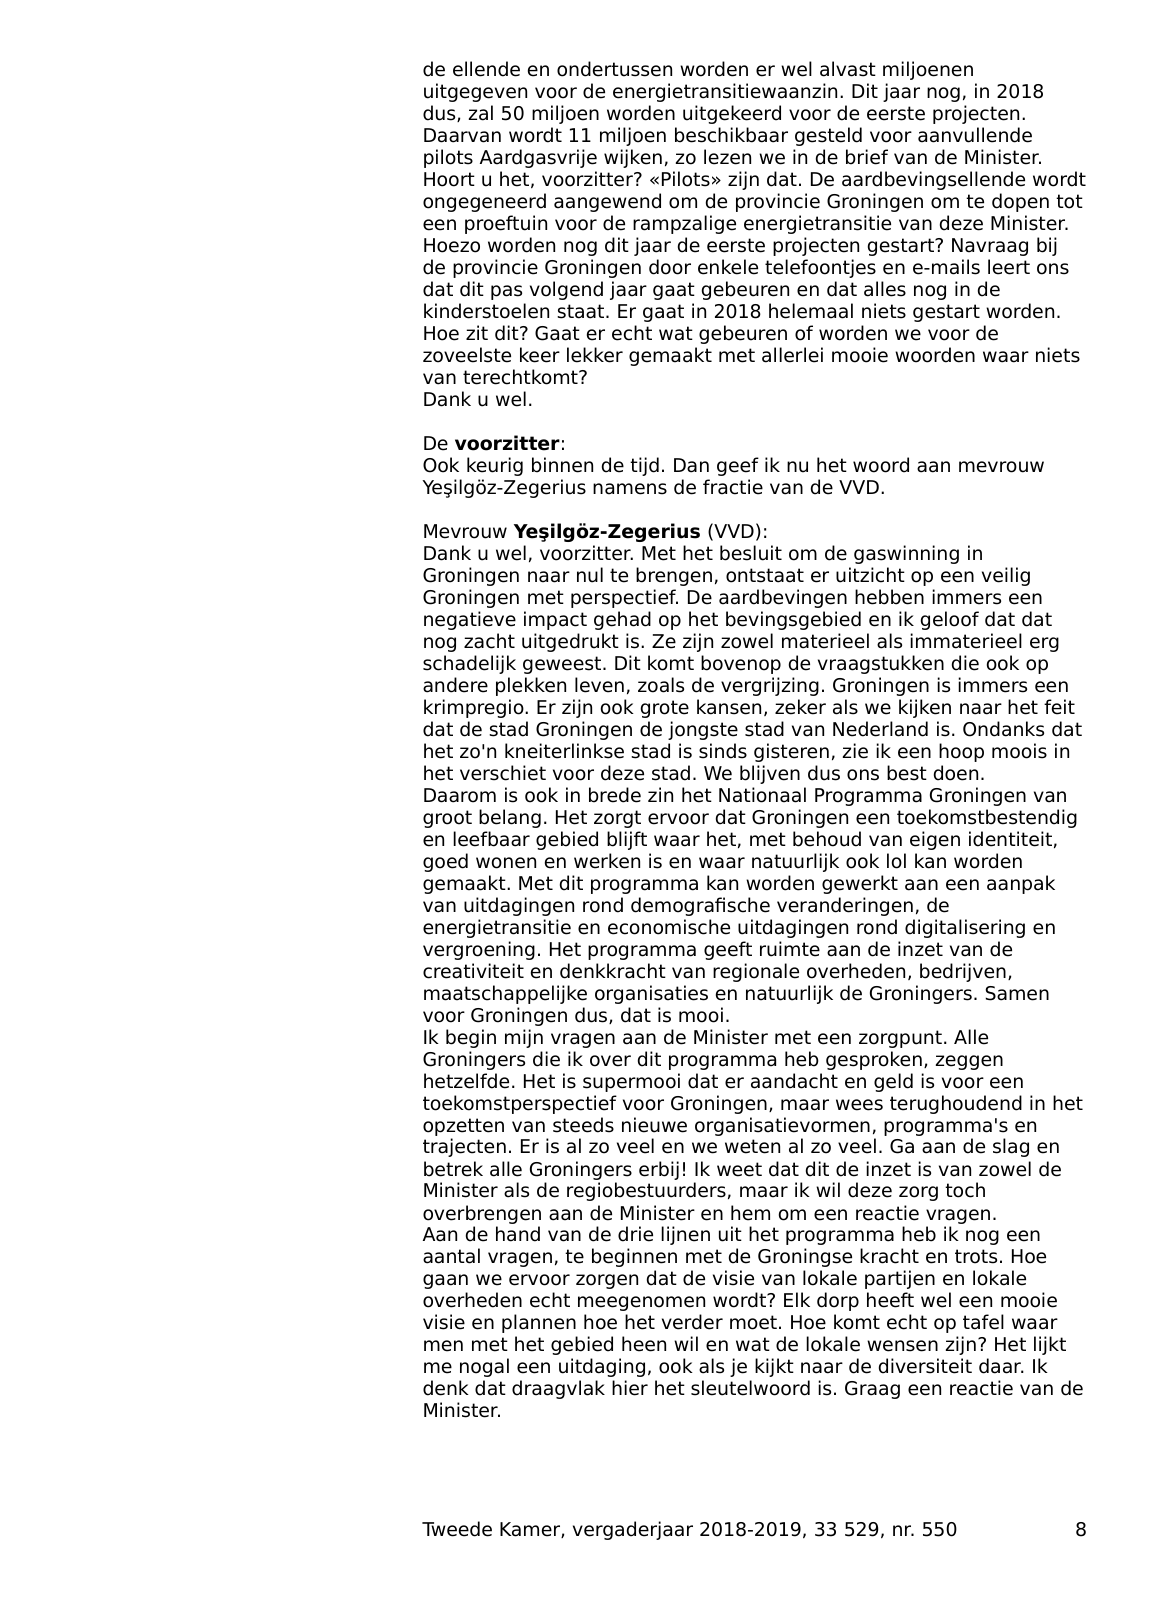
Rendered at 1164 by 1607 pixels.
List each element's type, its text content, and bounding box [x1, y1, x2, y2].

text Daarom is ook in brede zin het Nationaal Programma Groningen van groot belang. Het zorgt ervoor dat Groningen een toekomstbestendig en leefbaar gebied blijft waar het, met behoud van eigen identiteit, goed wonen en werken is en waar natuurlijk ook lol kan worden gemaakt. Met dit programma kan worden gewerkt aan een aanpak van uitdagingen rond demografische veranderingen, de energietransitie en economische uitdagingen rond digitalisering en vergroening. Het programma geeft ruimte aan de inzet van de creativiteit en denkkracht van regionale overheden, bedrijven, maatschappelijke organisaties en natuurlijk de Groningers. Samen voor Groningen dus, dat is mooi. [422, 785, 1087, 1027]
text Aan de hand van de drie lijnen uit het programma heb ik nog een aantal vragen, te beginnen met de Groningse kracht en trots. Hoe gaan we ervoor zorgen dat de visie van lokale partijen en lokale overheden echt meegenomen wordt? Elk dorp heeft wel een mooie visie en plannen hoe het verder moet. Hoe komt echt op tafel waar men met het gebied heen wil en wat de lokale wensen zijn? Het lijkt me nogal een uitdaging, ook als je kijkt naar de diversiteit daar. Ik denk dat draagvlak hier het sleutelwoord is. Graag een reactie van de Minister. [422, 1224, 1087, 1422]
text Dank u wel. [422, 389, 1087, 411]
text Ik begin mijn vragen aan de Minister met een zorgpunt. Alle Groningers die ik over dit programma heb gesproken, zeggen hetzelfde. Het is supermooi dat er aandacht en geld is voor een toekomstperspectief voor Groningen, maar wees terughoudend in het opzetten van steeds nieuwe organisatievormen, programma's en trajecten. Er is al zo veel en we weten al zo veel. Ga aan de slag en betrek alle Groningers erbij! Ik weet dat dit de inzet is van zowel de Minister als de regiobestuurders, maar ik wil deze zorg toch overbrengen aan de Minister en hem om een reactie vragen. [422, 1027, 1087, 1224]
text Mevrouw Yeşilgöz-Zegerius (VVD): [422, 521, 1087, 543]
text De voorzitter: [422, 433, 1087, 455]
text Dank u wel, voorzitter. Met het besluit om de gaswinning in Groningen naar nul te brengen, ontstaat er uitzicht op een veilig Groningen met perspectief. De aardbevingen hebben immers een negatieve impact gehad op het bevingsgebied en ik geloof dat dat nog zacht uitgedrukt is. Ze zijn zowel materieel als immaterieel erg schadelijk geweest. Dit komt bovenop de vraagstukken die ook op andere plekken leven, zoals de vergrijzing. Groningen is immers een krimpregio. Er zijn ook grote kansen, zeker als we kijken naar het feit dat de stad Groningen de jongste stad van Nederland is. Ondanks dat het zo'n kneiterlinkse stad is sinds gisteren, zie ik een hoop moois in het verschiet voor deze stad. We blijven dus ons best doen. [422, 543, 1087, 785]
text de ellende en ondertussen worden er wel alvast miljoenen uitgegeven voor de energietransitiewaanzin. Dit jaar nog, in 2018 dus, zal 50 miljoen worden uitgekeerd voor de eerste projecten. Daarvan wordt 11 miljoen beschikbaar gesteld voor aanvullende pilots Aardgasvrije wijken, zo lezen we in de brief van de Minister. Hoort u het, voorzitter? «Pilots» zijn dat. De aardbevingsellende wordt ongegeneerd aangewend om de provincie Groningen om te dopen tot een proeftuin voor de rampzalige energietransitie van deze Minister. Hoezo worden nog dit jaar de eerste projecten gestart? Navraag bij de provincie Groningen door enkele telefoontjes en e-mails leert ons dat dit pas volgend jaar gaat gebeuren en dat alles nog in de kinderstoelen staat. Er gaat in 2018 helemaal niets gestart worden. Hoe zit dit? Gaat er echt wat gebeuren of worden we voor de zoveelste keer lekker gemaakt met allerlei mooie woorden waar niets van terechtkomt? [422, 59, 1087, 389]
text Ook keurig binnen de tijd. Dan geef ik nu het woord aan mevrouw Yeşilgöz-Zegerius namens de fractie van de VVD. [422, 455, 1087, 499]
